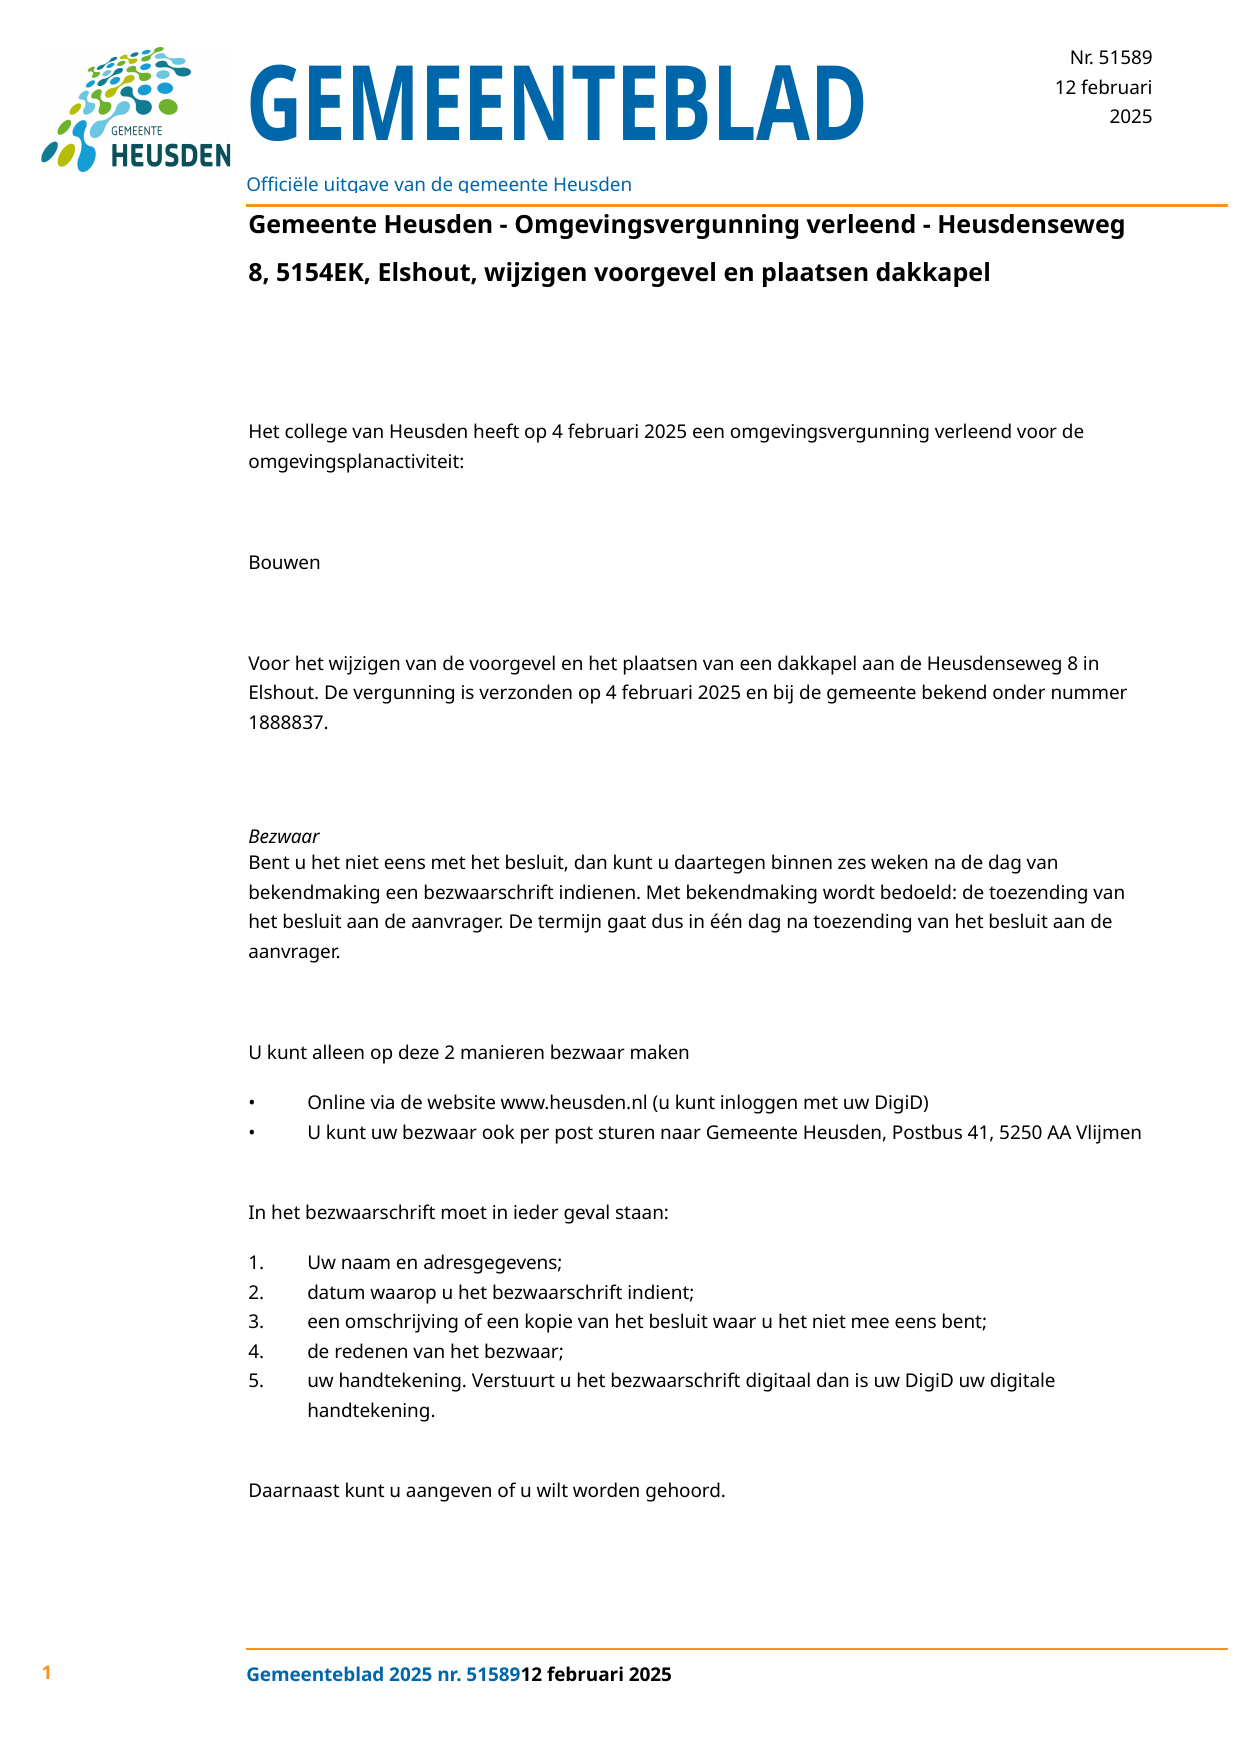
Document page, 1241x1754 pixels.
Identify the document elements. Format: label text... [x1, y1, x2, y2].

text Gemeente Heusden - Omgevingsvergunning verleend - Heusdenseweg 8, 5154EK, Elshout, wijzigen voorgevel en plaatsen dakkapel [248, 207, 1152, 288]
text Voor het wijzigen van de voorgevel en het plaatsen van een dakkapel aan de Heusdenseweg 8 in Elshout. De vergunning is verzonden op 4 februari 2025 en bij de gemeente bekend onder nummer 1888837. [248, 650, 1152, 735]
text Bouwen [248, 549, 1152, 575]
text Het college van Heusden heeft op 4 februari 2025 een omgevingsvergunning verleend voor de omgevingsplanactiviteit: [248, 419, 1152, 474]
text Bent u het niet eens met het besluit, dan kunt u daartegen binnen zes weken na de dag van bekendmaking een bezwaarschrift indienen. Met bekendmaking wordt bedoeld: de toezending van het besluit aan de aanvrager. De termijn gaat dus in één dag na toezending van het besluit aan de aanvrager. [248, 849, 1152, 964]
list U kunt uw bezwaar ook per post sturen naar Gemeente Heusden, Postbus 41, 5250 AA Vlijmen [248, 1119, 1152, 1144]
list een omschrijving of een kopie van het besluit waar u het niet mee eens bent; [248, 1308, 1152, 1334]
list datum waarop u het bezwaarschrift indient; [248, 1279, 1152, 1304]
list uw handtekening. Verstuurt u het bezwaarschrift digitaal dan is uw DigiD uw digitale handtekening. [248, 1368, 1152, 1423]
text Bezwaar [248, 823, 1152, 849]
text In het bezwaarschrift moet in ieder geval staan: [248, 1199, 1152, 1224]
list Uw naam en adresgegevens; [248, 1249, 1152, 1275]
picture [41, 47, 231, 172]
text U kunt alleen op deze 2 manieren bezwaar maken [248, 1039, 1152, 1064]
text Daarnaast kunt u aangeven of u wilt worden gehoord. [248, 1477, 1152, 1503]
list de redenen van het bezwaar; [248, 1338, 1152, 1364]
list Online via de website www.heusden.nl (u kunt inloggen met uw DigiD) [248, 1089, 1152, 1115]
